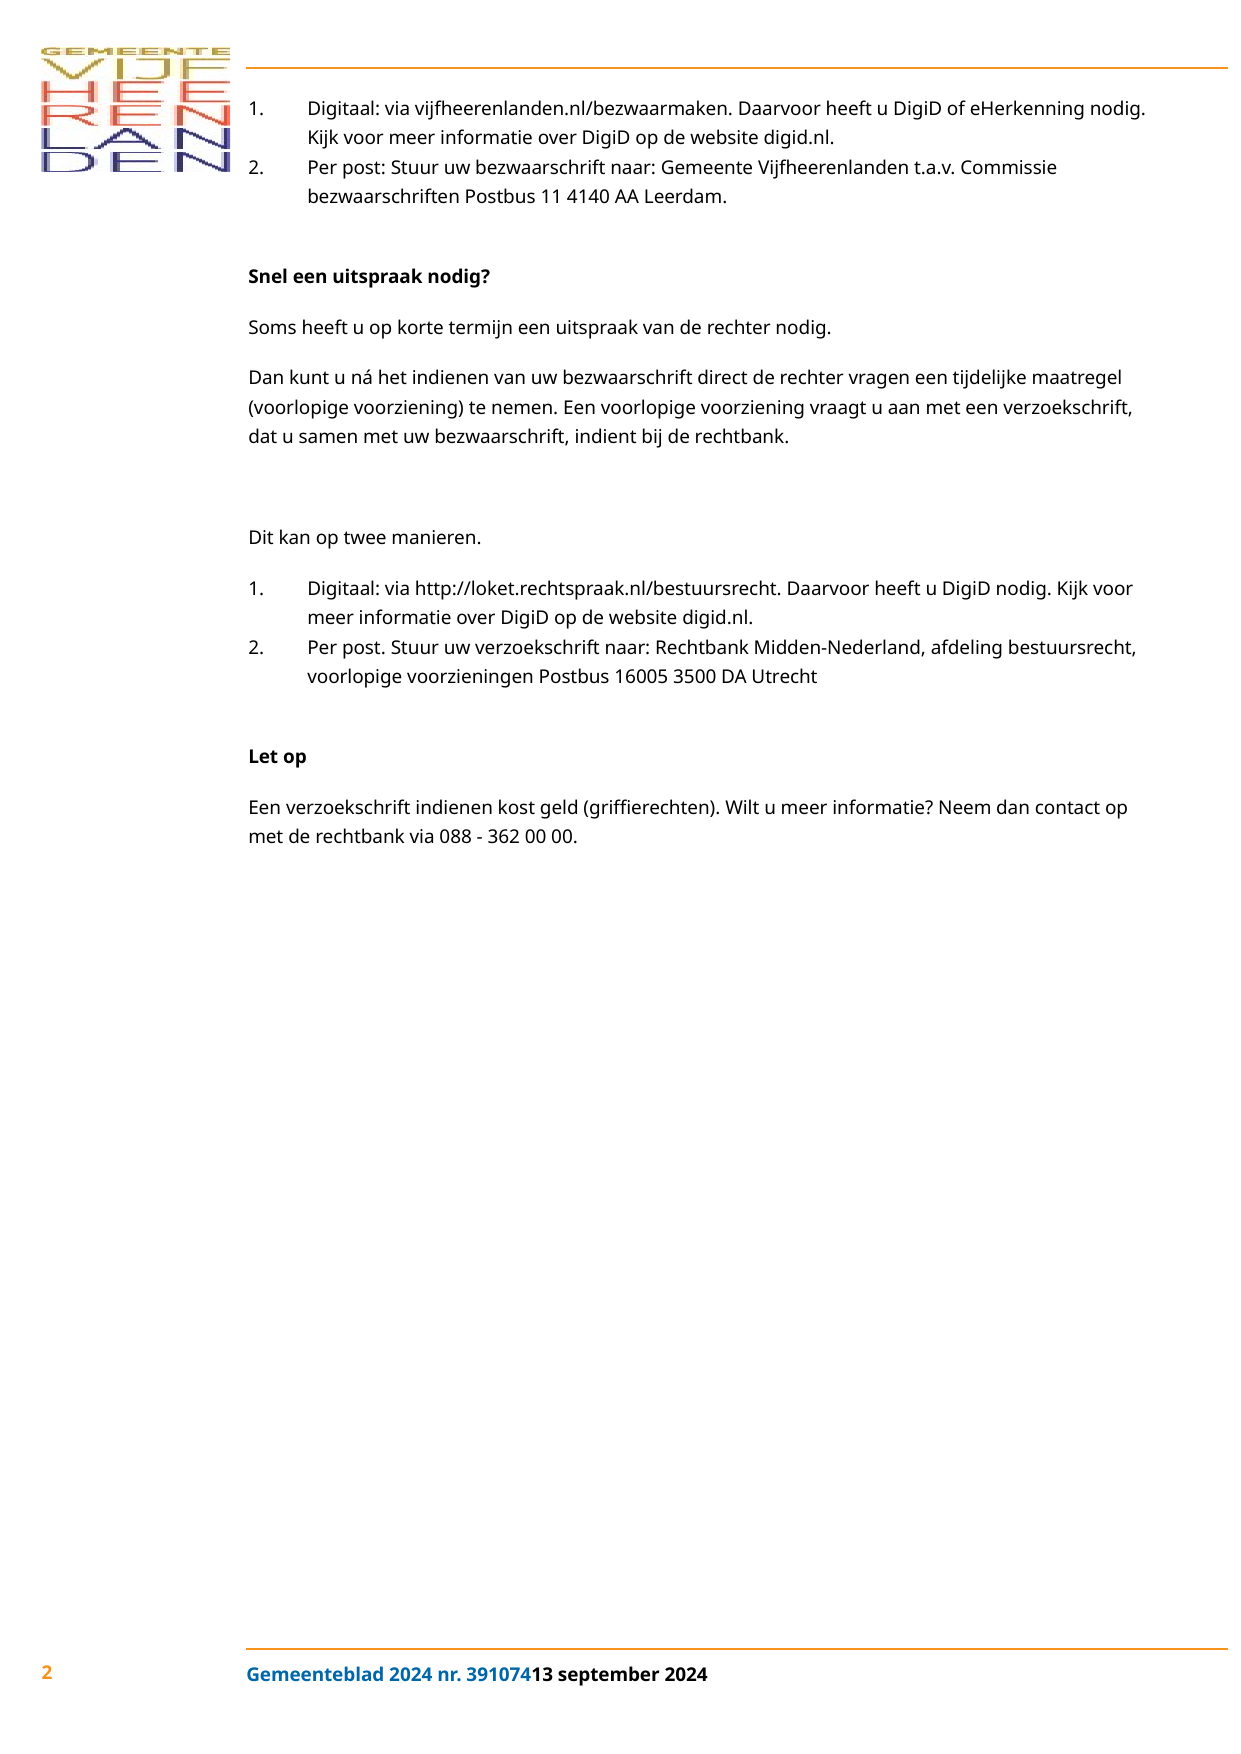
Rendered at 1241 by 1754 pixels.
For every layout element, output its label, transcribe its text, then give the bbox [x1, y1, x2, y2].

list Digitaal: via http://loket.rechtspraak.nl/bestuursrecht. Daarvoor heeft u DigiD nodig. Kijk voor meer informatie over DigiD op de website digid.nl. [248, 575, 1152, 630]
text Snel een uitspraak nodig? [248, 263, 1152, 289]
list Digitaal: via vijfheerenlanden.nl/bezwaarmaken. Daarvoor heeft u DigiD of eHerkenning nodig. Kijk voor meer informatie over DigiD op de website digid.nl. [248, 95, 1152, 150]
text Soms heeft u op korte termijn een uitspraak van de rechter nodig. [248, 314, 1152, 340]
picture [41, 47, 231, 172]
list Per post: Stuur uw bezwaarschrift naar: Gemeente Vijfheerenlanden t.a.v. Commissie bezwaarschriften Postbus 11 4140 AA Leerdam. [248, 154, 1152, 209]
text Dan kunt u ná het indienen van uw bezwaarschrift direct de rechter vragen een tijdelijke maatregel (voorlopige voorziening) te nemen. Een voorlopige voorziening vraagt u aan met een verzoekschrift, dat u samen met uw bezwaarschrift, indient bij de rechtbank. [248, 364, 1152, 449]
text Een verzoekschrift indienen kost geld (griffierechten). Wilt u meer informatie? Neem dan contact op met de rechtbank via 088 - 362 00 00. [248, 794, 1152, 849]
list Per post. Stuur uw verzoekschrift naar: Rechtbank Midden-Nederland, afdeling bestuursrecht, voorlopige voorzieningen Postbus 16005 3500 DA Utrecht [248, 634, 1152, 689]
text Dit kan op twee manieren. [248, 524, 1152, 550]
text Let op [248, 743, 1152, 769]
